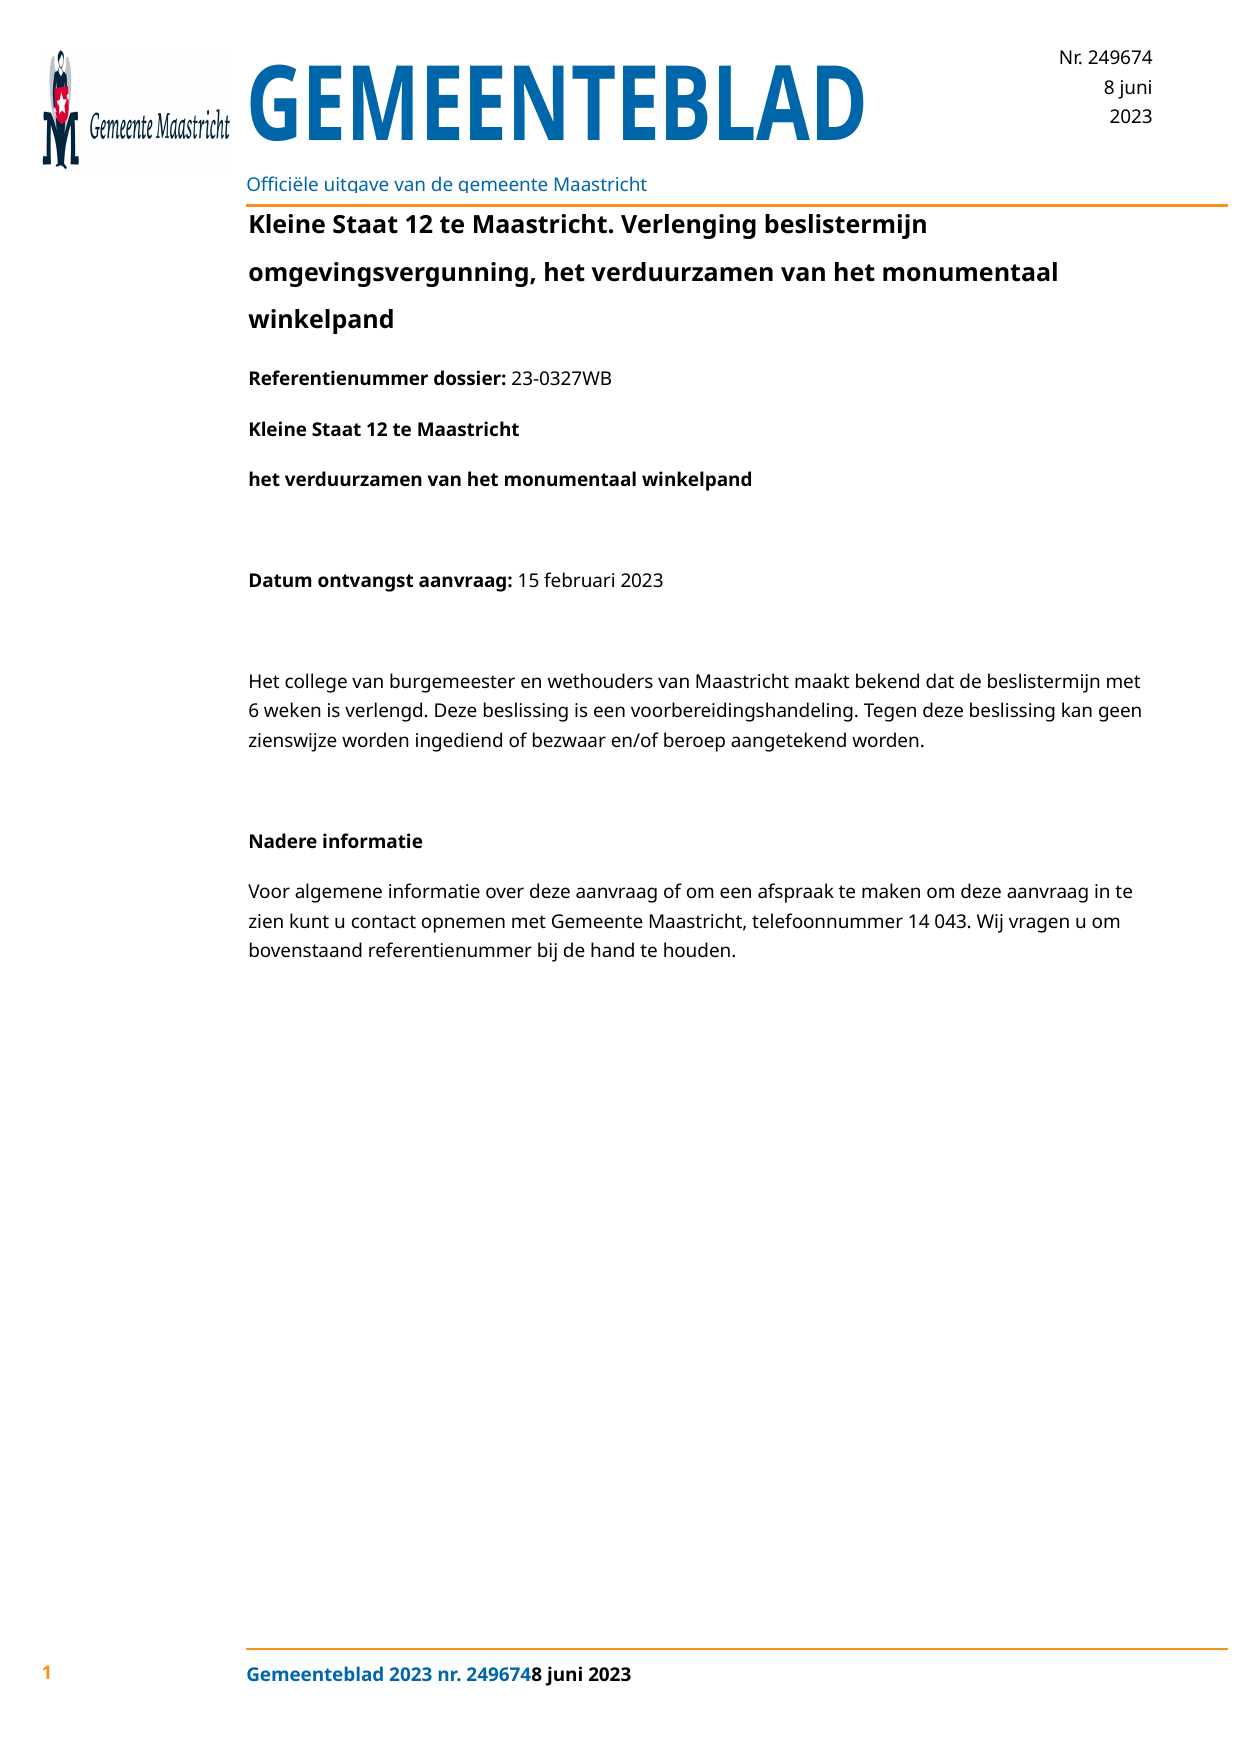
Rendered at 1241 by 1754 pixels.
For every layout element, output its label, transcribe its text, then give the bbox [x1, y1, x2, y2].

text Kleine Staat 12 te Maastricht. Verlenging beslistermijn omgevingsvergunning, het verduurzamen van het monumentaal winkelpand [248, 207, 1152, 336]
text het verduurzamen van het monumentaal winkelpand [248, 466, 1152, 492]
text Referentienummer dossier: 23-0327WB [248, 366, 1152, 391]
text Kleine Staat 12 te Maastricht [248, 416, 1152, 442]
text Voor algemene informatie over deze aanvraag of om een afspraak te maken om deze aanvraag in te zien kunt u contact opnemen met Gemeente Maastricht, telefoonnummer 14 043. Wij vragen u om bovenstaand referentienummer bij de hand te houden. [248, 878, 1152, 963]
picture [41, 47, 231, 172]
text Het college van burgemeester en wethouders van Maastricht maakt bekend dat de beslistermijn met 6 weken is verlengd. Deze beslissing is een voorbereidingshandeling. Tegen deze beslissing kan geen zienswijze worden ingediend of bezwaar en/of beroep aangetekend worden. [248, 668, 1152, 753]
text Nadere informatie [248, 828, 1152, 854]
text Datum ontvangst aanvraag: 15 februari 2023 [248, 567, 1152, 593]
